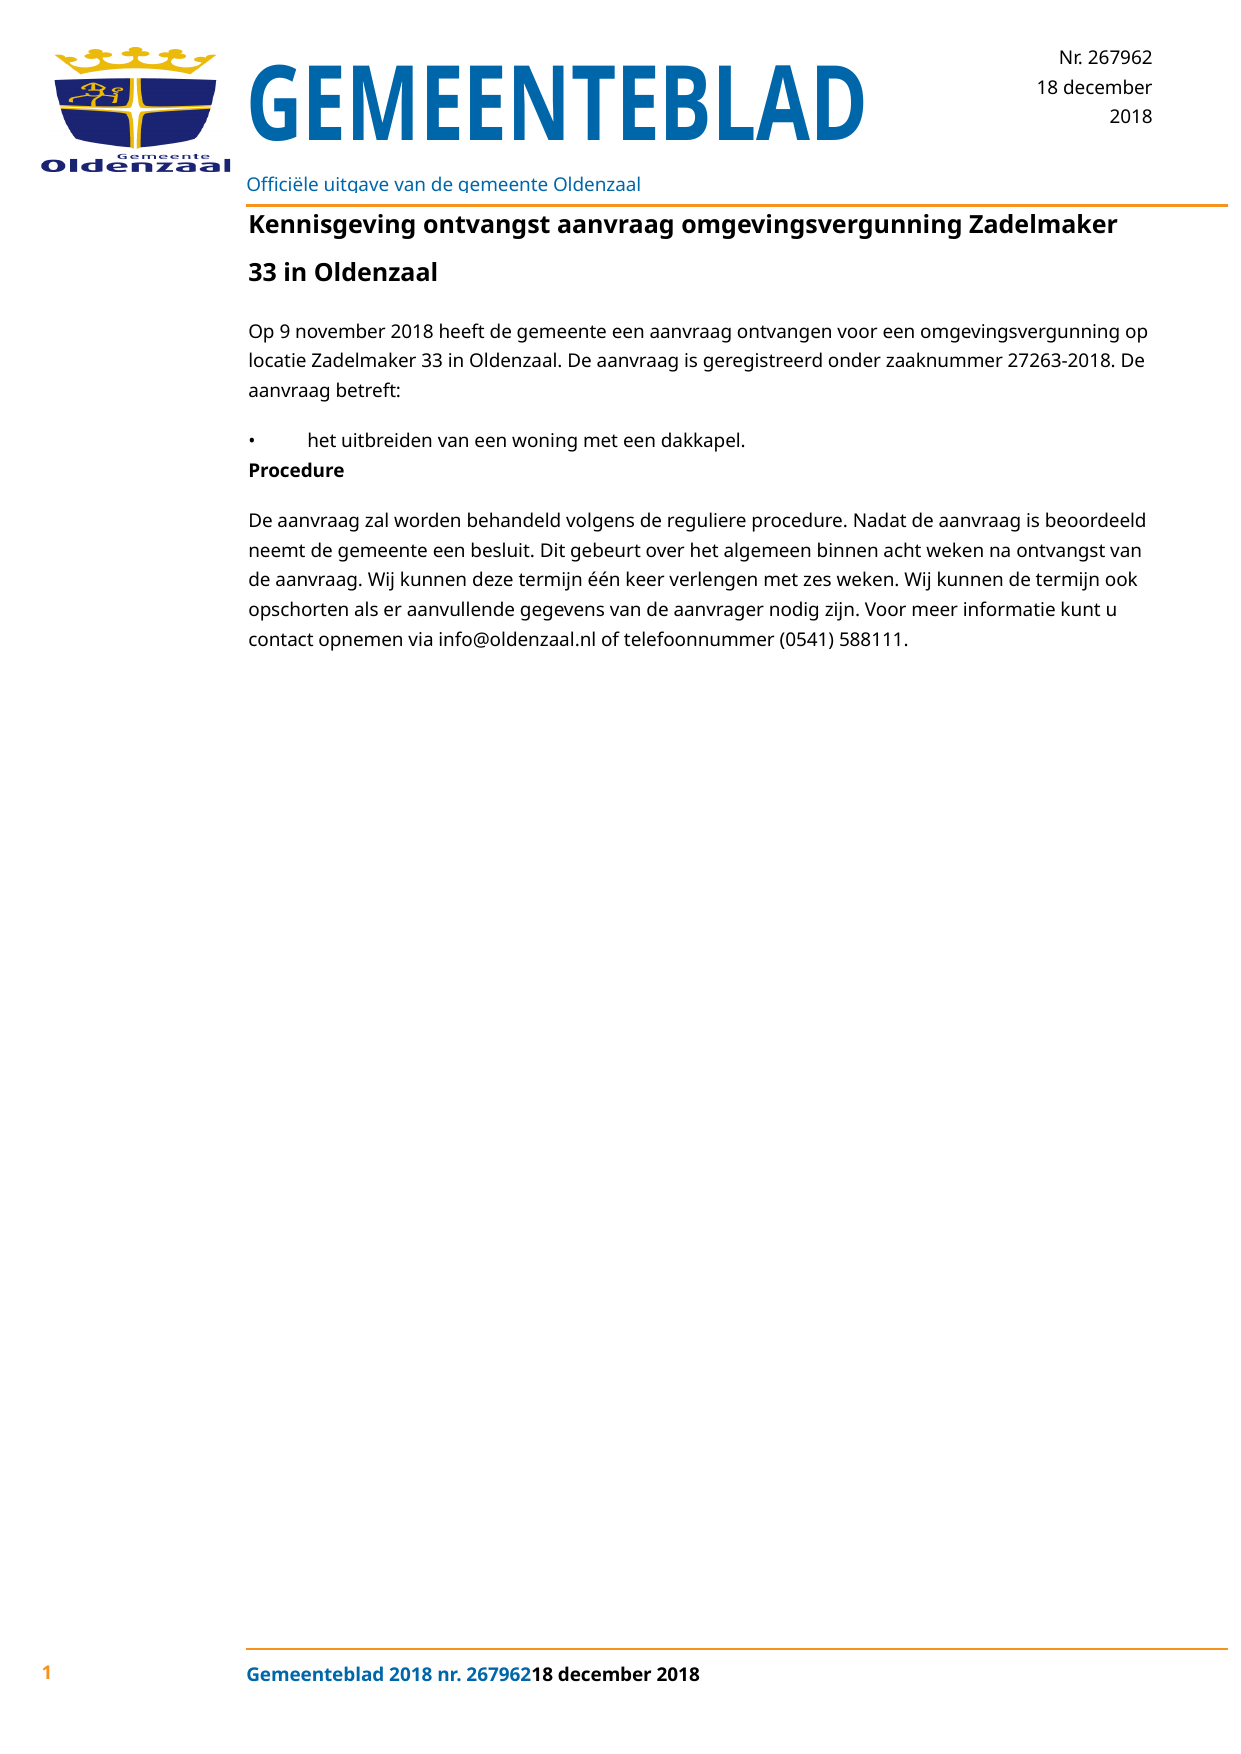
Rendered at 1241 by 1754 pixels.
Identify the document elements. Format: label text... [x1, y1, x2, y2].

list het uitbreiden van een woning met een dakkapel. [248, 427, 1152, 453]
picture [41, 47, 231, 172]
text De aanvraag zal worden behandeld volgens de reguliere procedure. Nadat de aanvraag is beoordeeld neemt de gemeente een besluit. Dit gebeurt over het algemeen binnen acht weken na ontvangst van de aanvraag. Wij kunnen deze termijn één keer verlengen met zes weken. Wij kunnen de termijn ook opschorten als er aanvullende gegevens van de aanvrager nodig zijn. Voor meer informatie kunt u contact opnemen via info@oldenzaal.nl of telefoonnummer (0541) 588111. [248, 507, 1152, 652]
text Op 9 november 2018 heeft de gemeente een aanvraag ontvangen voor een omgevingsvergunning op locatie Zadelmaker 33 in Oldenzaal. De aanvraag is geregistreerd onder zaaknummer 27263-2018. De aanvraag betreft: [248, 318, 1152, 403]
text Procedure [248, 457, 1152, 483]
text Kennisgeving ontvangst aanvraag omgevingsvergunning Zadelmaker 33 in Oldenzaal [248, 207, 1152, 288]
